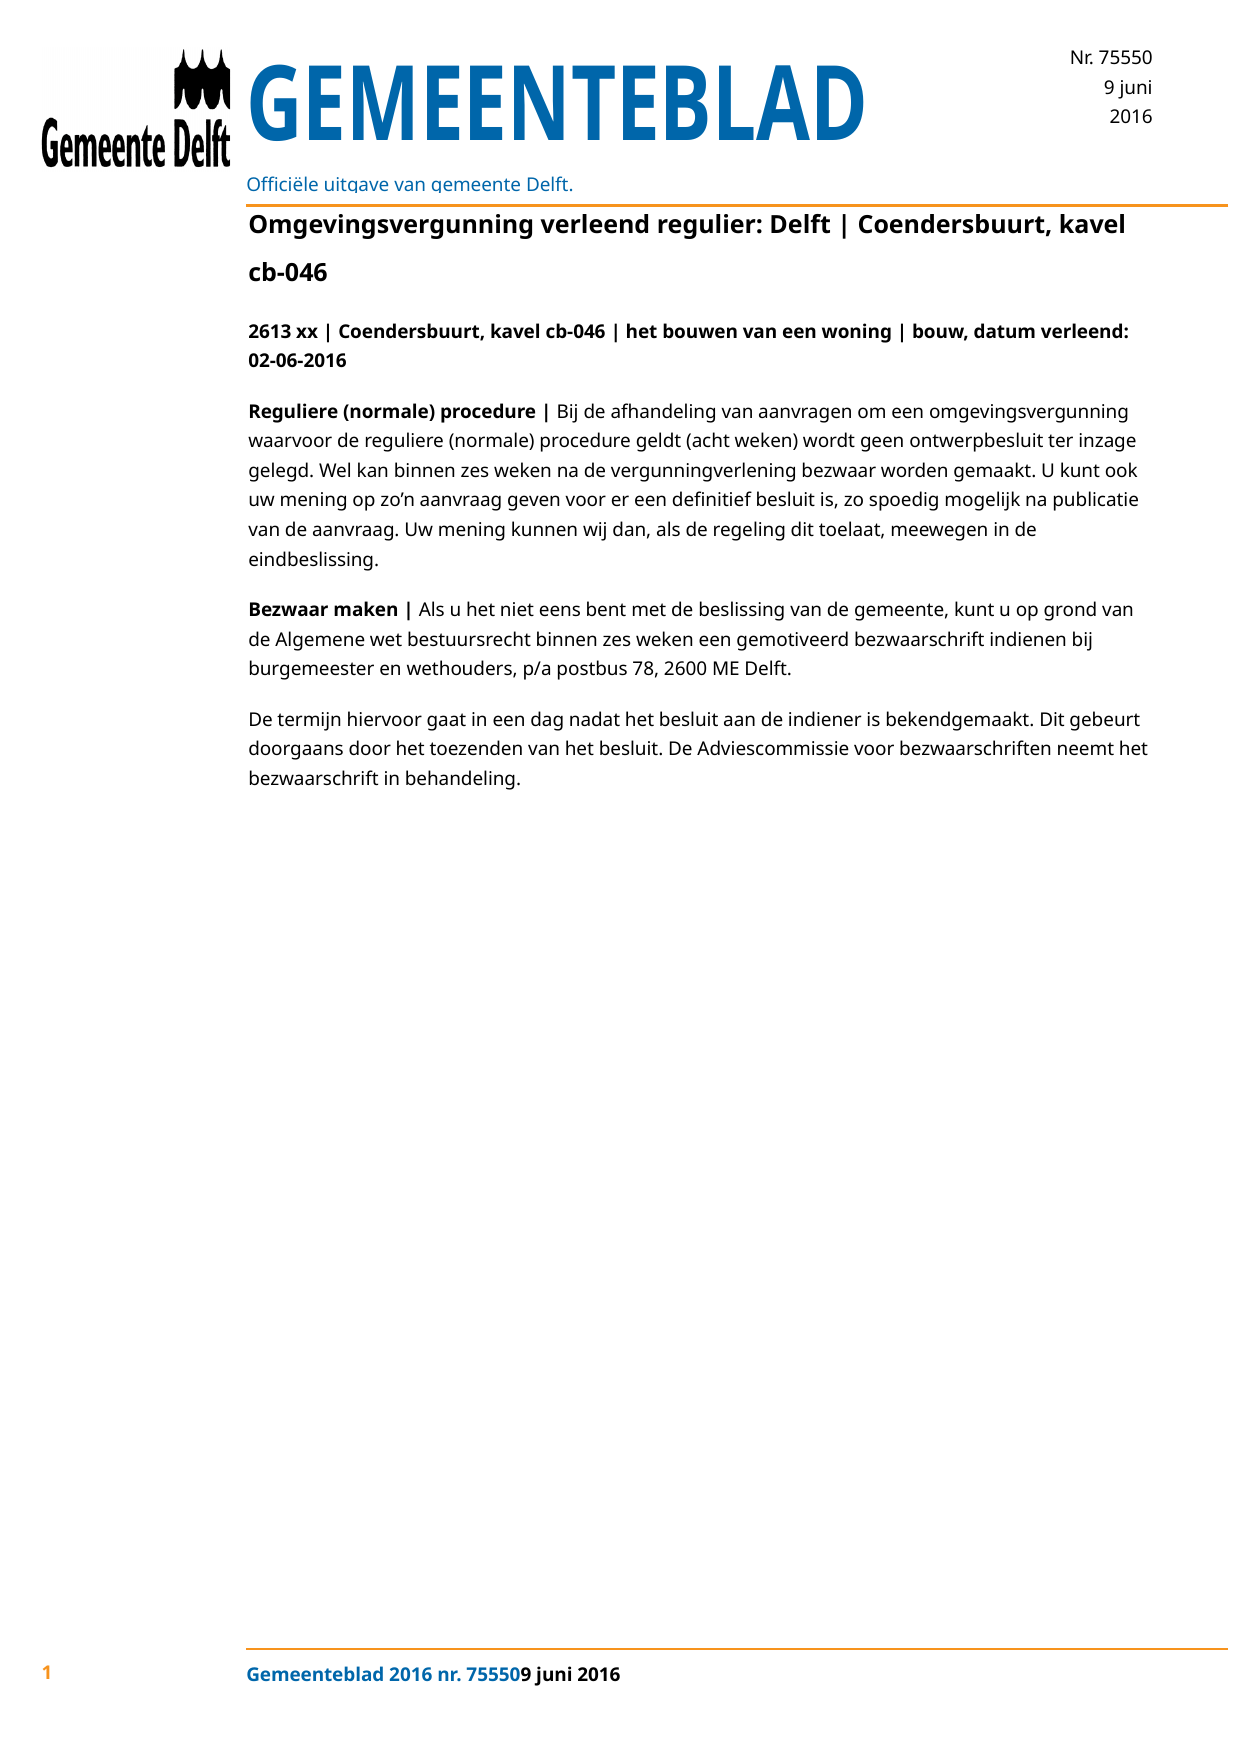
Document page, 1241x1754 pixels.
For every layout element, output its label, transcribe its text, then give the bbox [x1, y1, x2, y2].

picture [41, 47, 231, 172]
text 2613 xx | Coendersbuurt, kavel cb-046 | het bouwen van een woning | bouw, datum verleend: 02-06-2016 [248, 318, 1152, 373]
text Bezwaar maken | Als u het niet eens bent met de beslissing van de gemeente, kunt u op grond van de Algemene wet bestuursrecht binnen zes weken een gemotiveerd bezwaarschrift indienen bij burgemeester en wethouders, p/a postbus 78, 2600 ME Delft. [248, 596, 1152, 681]
text Omgevingsvergunning verleend regulier: Delft | Coendersbuurt, kavel cb-046 [248, 207, 1152, 288]
text Reguliere (normale) procedure | Bij de afhandeling van aanvragen om een omgevingsvergunning waarvoor de reguliere (normale) procedure geldt (acht weken) wordt geen ontwerpbesluit ter inzage gelegd. Wel kan binnen zes weken na de vergunningverlening bezwaar worden gemaakt. U kunt ook uw mening op zo’n aanvraag geven voor er een definitief besluit is, zo spoedig mogelijk na publicatie van de aanvraag. Uw mening kunnen wij dan, als de regeling dit toelaat, meewegen in de eindbeslissing. [248, 398, 1152, 572]
text De termijn hiervoor gaat in een dag nadat het besluit aan de indiener is bekendgemaakt. Dit gebeurt doorgaans door het toezenden van het besluit. De Adviescommissie voor bezwaarschriften neemt het bezwaarschrift in behandeling. [248, 706, 1152, 791]
